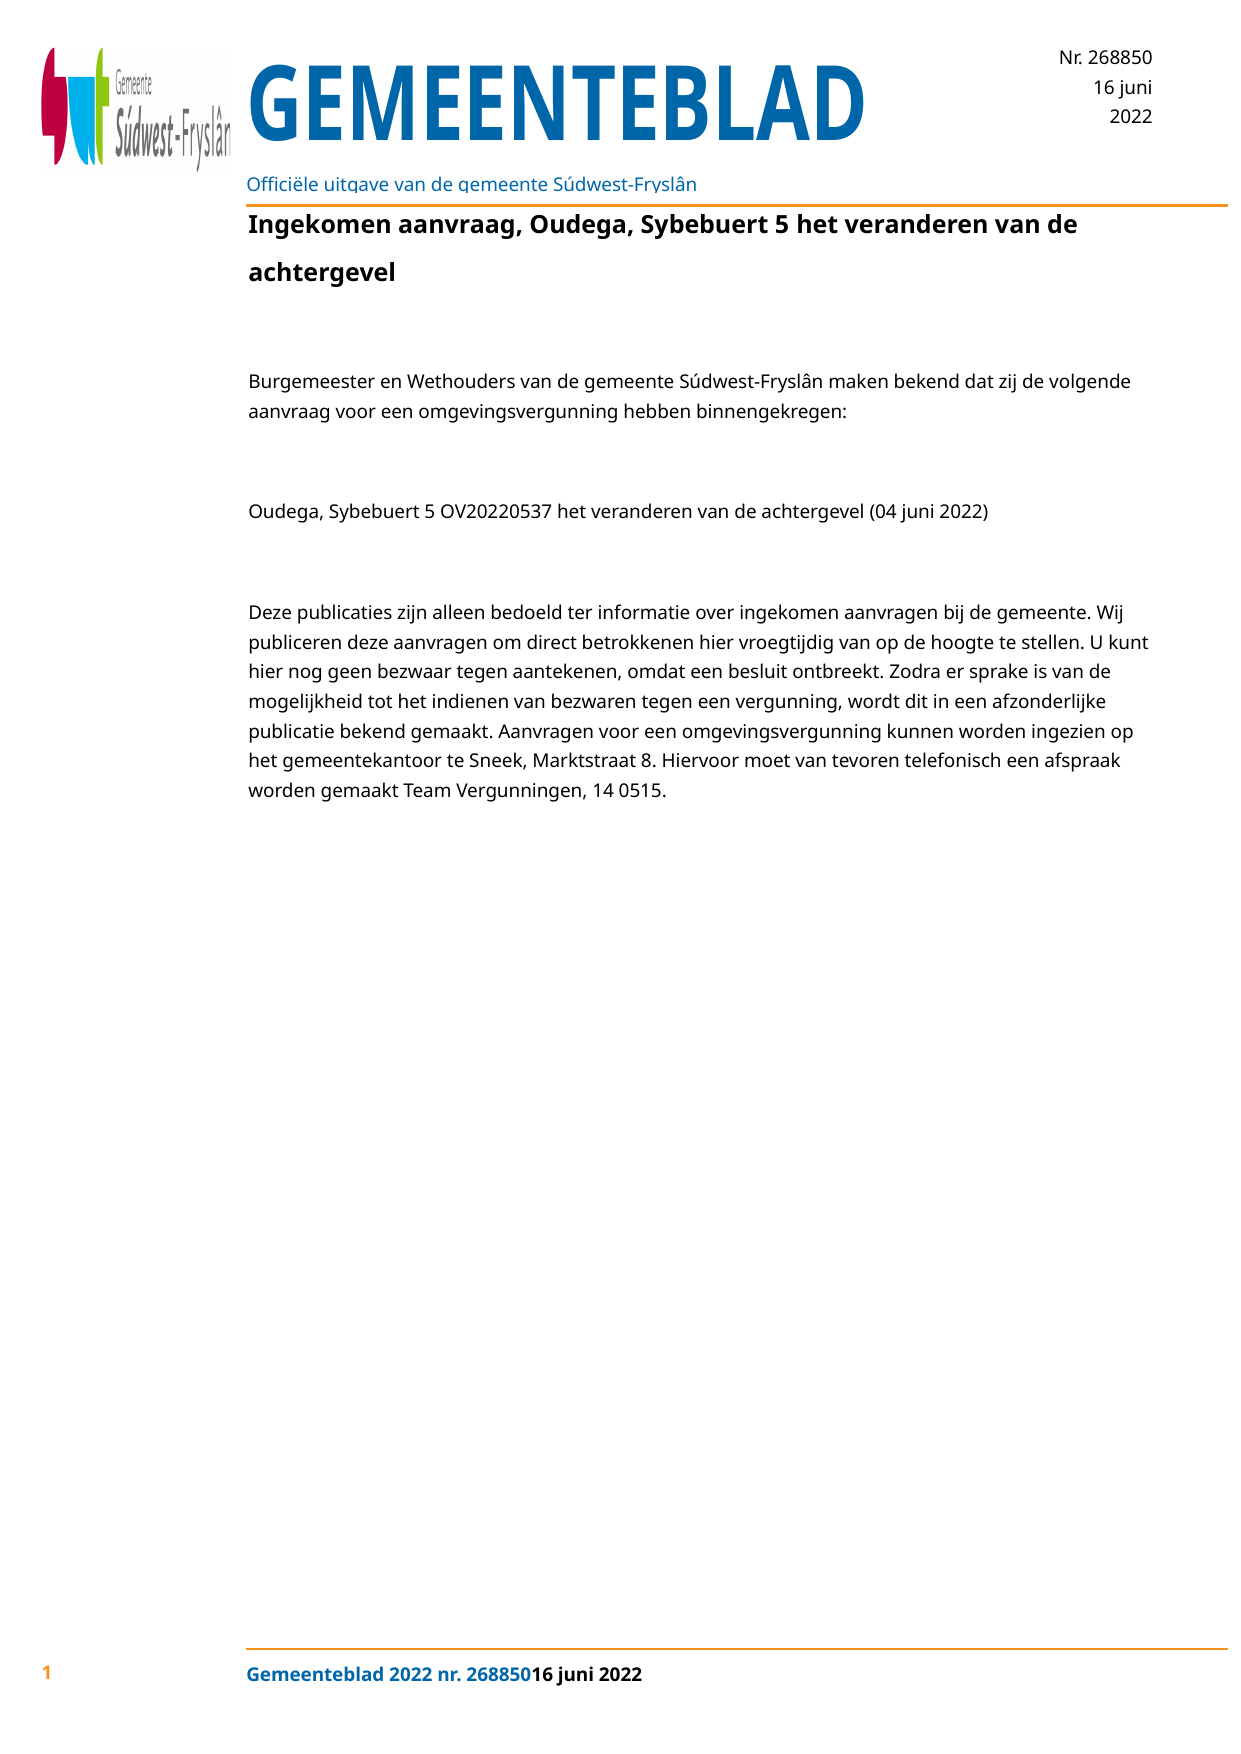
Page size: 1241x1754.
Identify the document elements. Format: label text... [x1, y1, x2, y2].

text Deze publicaties zijn alleen bedoeld ter informatie over ingekomen aanvragen bij de gemeente. Wij publiceren deze aanvragen om direct betrokkenen hier vroegtijdig van op de hoogte te stellen. U kunt hier nog geen bezwaar tegen aantekenen, omdat een besluit ontbreekt. Zodra er sprake is van de mogelijkheid tot het indienen van bezwaren tegen een vergunning, wordt dit in een afzonderlijke publicatie bekend gemaakt. Aanvragen voor een omgevingsvergunning kunnen worden ingezien op het gemeentekantoor te Sneek, Marktstraat 8. Hiervoor moet van tevoren telefonisch een afspraak worden gemaakt Team Vergunningen, 14 0515. [248, 599, 1152, 803]
text Burgemeester en Wethouders van de gemeente Súdwest-Fryslân maken bekend dat zij de volgende aanvraag voor een omgevingsvergunning hebben binnengekregen: [248, 368, 1152, 424]
text Oudega, Sybebuert 5 OV20220537 het veranderen van de achtergevel (04 juni 2022) [248, 499, 1152, 524]
picture [41, 47, 231, 172]
text Ingekomen aanvraag, Oudega, Sybebuert 5 het veranderen van de achtergevel [248, 207, 1152, 288]
